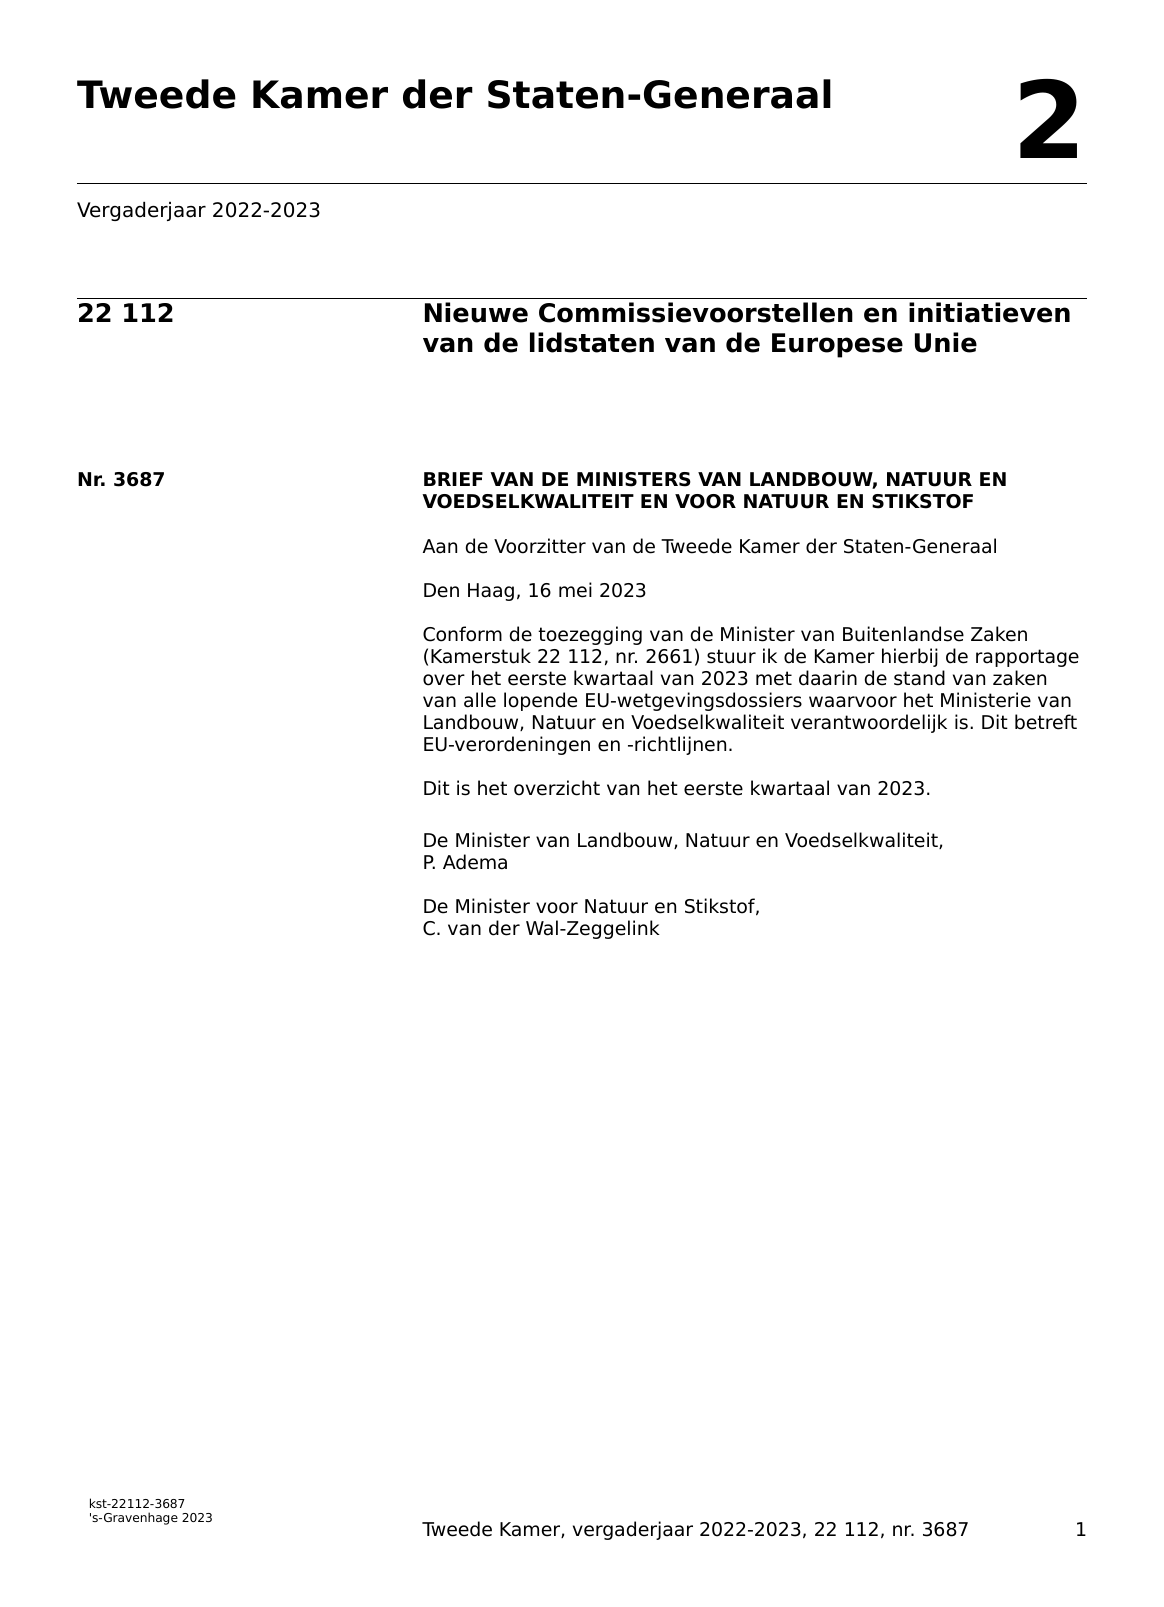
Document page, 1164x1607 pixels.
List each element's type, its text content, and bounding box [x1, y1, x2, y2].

text 's-Gravenhage 2023 [88, 1511, 323, 1525]
text kst-22112-3687 [88, 1497, 323, 1511]
text Conform de toezegging van de Minister van Buitenlandse Zaken (Kamerstuk 22 112, nr. 2661) stuur ik de Kamer hierbij de rapportage over het eerste kwartaal van 2023 met daarin de stand van zaken van alle lopende EU-wetgevingsdossiers waarvoor het Ministerie van Landbouw, Natuur en Voedselkwaliteit verantwoordelijk is. Dit betreft EU-verordeningen en -richtlijnen. [422, 624, 1087, 756]
subtitle Nr. 3687 BRIEF VAN DE MINISTERS VAN LANDBOUW, NATUUR EN VOEDSELKWALITEIT EN VOOR NATUUR EN STIKSTOF [77, 469, 1087, 513]
table_header 2 [886, 59, 1087, 183]
text Dit is het overzicht van het eerste kwartaal van 2023. [422, 778, 1087, 800]
text Den Haag, 16 mei 2023 [422, 580, 1087, 602]
subtitle 22 112 Nieuwe Commissievoorstellen en initiatieven van de lidstaten van de Europese Unie [77, 299, 1087, 358]
table_cell Vergaderjaar 2022-2023 [77, 184, 1087, 298]
text De Minister van Landbouw, Natuur en Voedselkwaliteit, P. Adema [422, 830, 1087, 874]
text Aan de Voorzitter van de Tweede Kamer der Staten-Generaal [422, 536, 1087, 557]
table_header Tweede Kamer der Staten-Generaal [77, 59, 886, 183]
text De Minister voor Natuur en Stikstof, C. van der Wal-Zeggelink [422, 896, 1087, 940]
